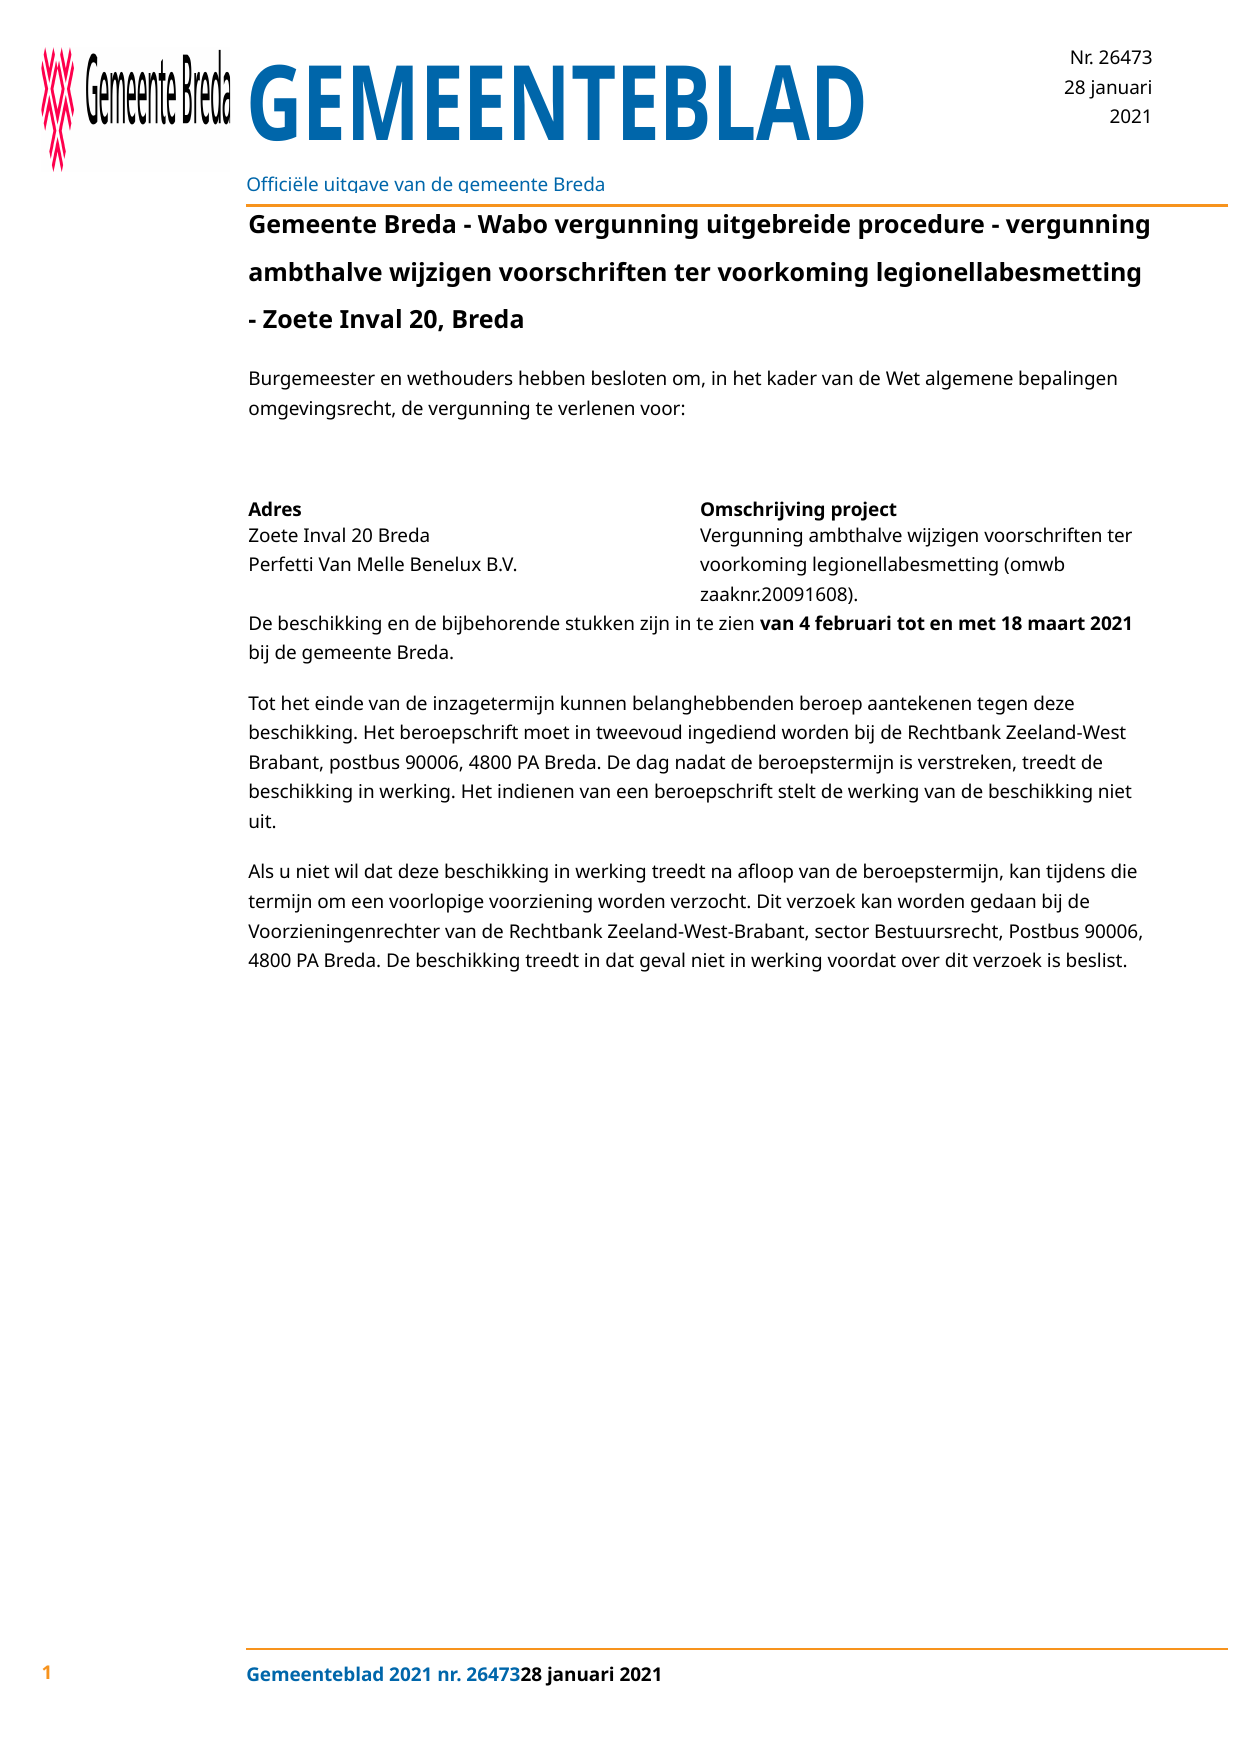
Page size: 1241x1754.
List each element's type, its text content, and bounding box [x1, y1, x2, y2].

table_cell Vergunning ambthalve wijzigen voorschriften ter voorkoming legionellabesmetting (omwb zaaknr.20091608). [700, 522, 1152, 607]
picture [41, 47, 231, 172]
text Burgemeester en wethouders hebben besloten om, in het kader van de Wet algemene bepalingen omgevingsrecht, de vergunning te verlenen voor: [248, 366, 1152, 421]
text Als u niet wil dat deze beschikking in werking treedt na afloop van de beroepstermijn, kan tijdens die termijn om een voorlopige voorziening worden verzocht. Dit verzoek kan worden gedaan bij de Voorzieningenrechter van de Rechtbank Zeeland-West-Brabant, sector Bestuursrecht, Postbus 90006, 4800 PA Breda. De beschikking treedt in dat geval niet in werking voordat over dit verzoek is beslist. [248, 859, 1152, 973]
table_header Adres [248, 496, 700, 522]
table_cell Zoete Inval 20 Breda Perfetti Van Melle Benelux B.V. [248, 522, 700, 607]
table_header Omschrijving project [700, 496, 1152, 522]
text Gemeente Breda - Wabo vergunning uitgebreide procedure - vergunning ambthalve wijzigen voorschriften ter voorkoming legionellabesmetting - Zoete Inval 20, Breda [248, 207, 1152, 336]
text De beschikking en de bijbehorende stukken zijn in te zien van 4 februari tot en met 18 maart 2021 bij de gemeente Breda. [248, 610, 1152, 665]
text Tot het einde van de inzagetermijn kunnen belanghebbenden beroep aantekenen tegen deze beschikking. Het beroepschrift moet in tweevoud ingediend worden bij de Rechtbank Zeeland-West Brabant, postbus 90006, 4800 PA Breda. De dag nadat de beroepstermijn is verstreken, treedt de beschikking in werking. Het indienen van een beroepschrift stelt de werking van de beschikking niet uit. [248, 690, 1152, 834]
